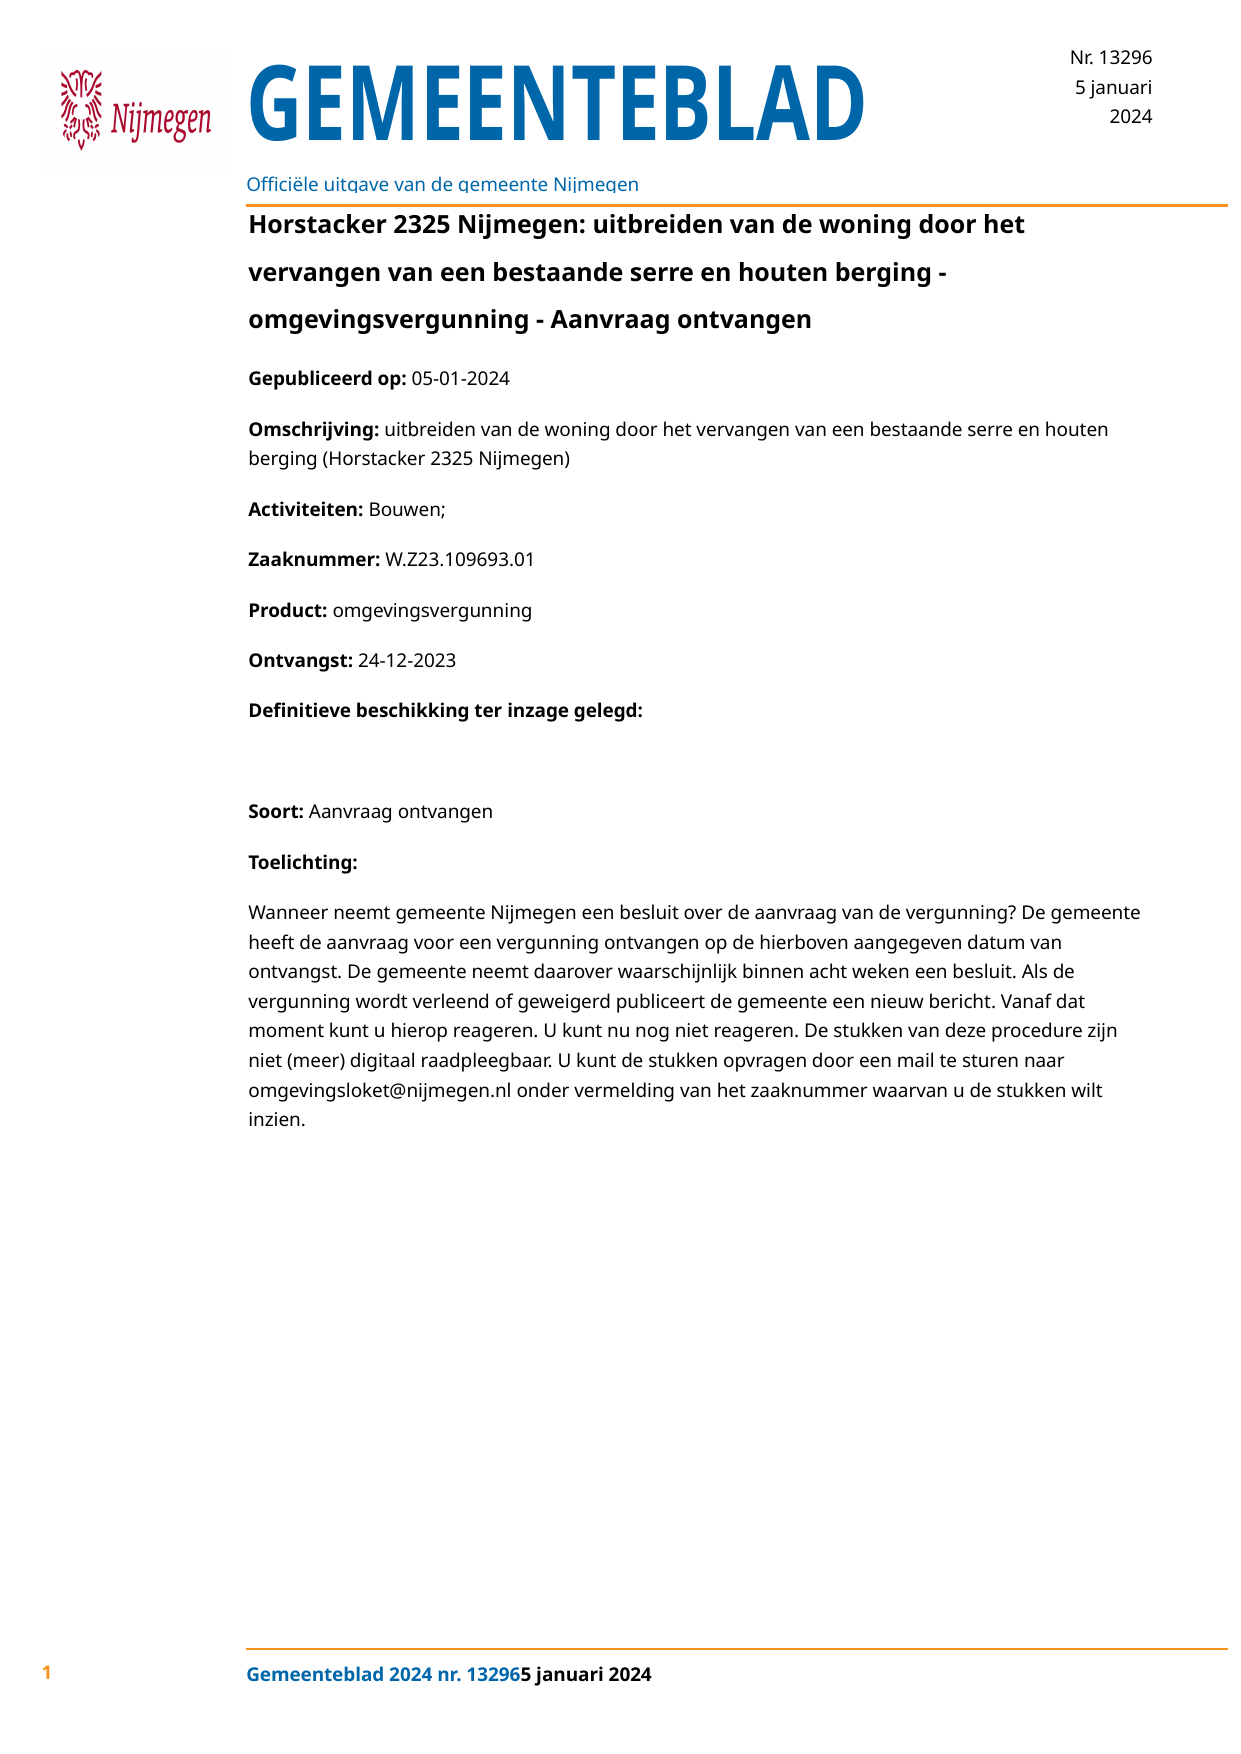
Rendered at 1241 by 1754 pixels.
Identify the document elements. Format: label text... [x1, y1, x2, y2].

text Gepubliceerd op: 05-01-2024 [248, 366, 1152, 391]
text Toelichting: [248, 849, 1152, 874]
text Omschrijving: uitbreiden van de woning door het vervangen van een bestaande serre en houten berging (Horstacker 2325 Nijmegen) [248, 416, 1152, 471]
text Product: omgevingsvergunning [248, 597, 1152, 622]
text Soort: Aanvraag ontvangen [248, 798, 1152, 824]
picture [41, 47, 231, 172]
text Activiteiten: Bouwen; [248, 496, 1152, 522]
text Horstacker 2325 Nijmegen: uitbreiden van de woning door het vervangen van een bestaande serre en houten berging - omgevingsvergunning - Aanvraag ontvangen [248, 207, 1152, 336]
text Zaaknummer: W.Z23.109693.01 [248, 546, 1152, 572]
text Wanneer neemt gemeente Nijmegen een besluit over de aanvraag van de vergunning? De gemeente heeft de aanvraag voor een vergunning ontvangen op de hierboven aangegeven datum van ontvangst. De gemeente neemt daarover waarschijnlijk binnen acht weken een besluit. Als de vergunning wordt verleend of geweigerd publiceert de gemeente een nieuw bericht. Vanaf dat moment kunt u hierop reageren. U kunt nu nog niet reageren. De stukken van deze procedure zijn niet (meer) digitaal raadpleegbaar. U kunt de stukken opvragen door een mail te sturen naar omgevingsloket@nijmegen.nl onder vermelding van het zaaknummer waarvan u de stukken wilt inzien. [248, 899, 1152, 1132]
text Ontvangst: 24-12-2023 [248, 647, 1152, 673]
text Definitieve beschikking ter inzage gelegd: [248, 698, 1152, 723]
